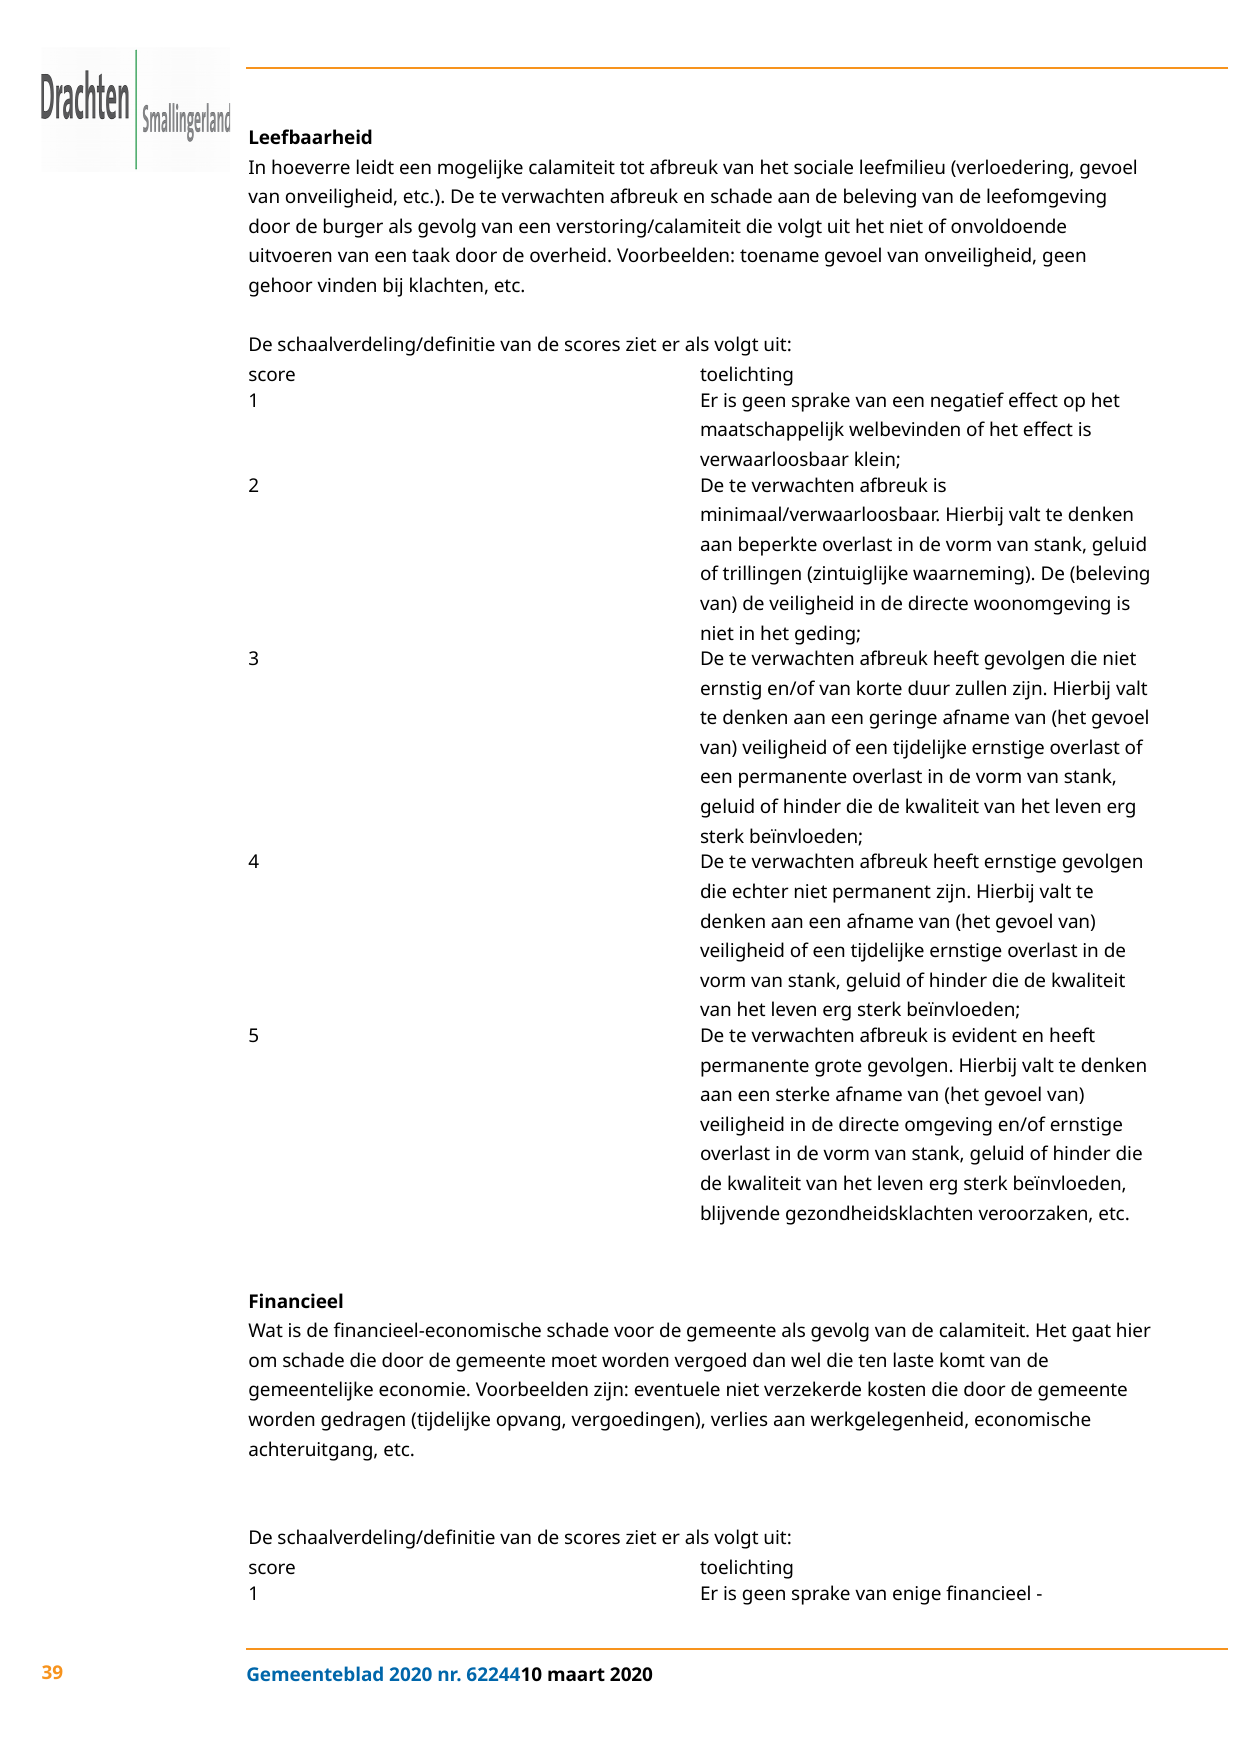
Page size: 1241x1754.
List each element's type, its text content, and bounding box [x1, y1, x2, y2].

table_cell Er is geen sprake van enige financieel [700, 1580, 1152, 1606]
table_cell 3 [248, 645, 700, 849]
text De schaalverdeling/definitie van de scores ziet er als volgt uit: [248, 331, 1152, 357]
table_cell De te verwachten afbreuk heeft gevolgen die niet ernstig en/of van korte duur zullen zijn. Hierbij valt te denken aan een geringe afname van (het gevoel van) veiligheid of een tijdelijke ernstige overlast of een permanente overlast in de vorm van stank, geluid of hinder die de kwaliteit van het leven erg sterk beïnvloeden; [700, 645, 1152, 849]
table_cell 1 [248, 1580, 700, 1606]
table_cell De te verwachten afbreuk heeft ernstige gevolgen die echter niet permanent zijn. Hierbij valt te denken aan een afname van (het gevoel van) veiligheid of een tijdelijke ernstige overlast in de vorm van stank, geluid of hinder die de kwaliteit van het leven erg sterk beïnvloeden; [700, 849, 1152, 1022]
table_header toelichting [700, 361, 1152, 387]
text De schaalverdeling/definitie van de scores ziet er als volgt uit: [248, 1524, 1152, 1550]
text In hoeverre leidt een mogelijke calamiteit tot afbreuk van het sociale leefmilieu (verloedering, gevoel van onveiligheid, etc.). De te verwachten afbreuk en schade aan de beleving van de leefomgeving door de burger als gevolg van een verstoring/calamiteit die volgt uit het niet of onvoldoende uitvoeren van een taak door de overheid. Voorbeelden: toename gevoel van onveiligheid, geen gehoor vinden bij klachten, etc. [248, 154, 1152, 298]
table_cell Er is geen sprake van een negatief effect op het maatschappelijk welbevinden of het effect is verwaarloosbaar klein; [700, 387, 1152, 472]
table_cell 5 [248, 1022, 700, 1226]
text Leefbaarheid [248, 124, 1152, 150]
table_header score [248, 361, 700, 387]
table_header toelichting [700, 1554, 1152, 1580]
table_cell 1 [248, 387, 700, 472]
text Wat is de financieel-economische schade voor de gemeente als gevolg van de calamiteit. Het gaat hier om schade die door de gemeente moet worden vergoed dan wel die ten laste komt van de gemeentelijke economie. Voorbeelden zijn: eventuele niet verzekerde kosten die door de gemeente worden gedragen (tijdelijke opvang, vergoedingen), verlies aan werkgelegenheid, economische achteruitgang, etc. [248, 1317, 1152, 1462]
table_cell De te verwachten afbreuk is evident en heeft permanente grote gevolgen. Hierbij valt te denken aan een sterke afname van (het gevoel van) veiligheid in de directe omgeving en/of ernstige overlast in de vorm van stank, geluid of hinder die de kwaliteit van het leven erg sterk beïnvloeden, blijvende gezondheidsklachten veroorzaken, etc. [700, 1022, 1152, 1226]
table_cell De te verwachten afbreuk is minimaal/verwaarloosbaar. Hierbij valt te denken aan beperkte overlast in de vorm van stank, geluid of trillingen (zintuiglijke waarneming). De (beleving van) de veiligheid in de directe woonomgeving is niet in het geding; [700, 472, 1152, 645]
table_header score [248, 1554, 700, 1580]
picture [41, 47, 231, 172]
table_cell 4 [248, 849, 700, 1022]
table_cell 2 [248, 472, 700, 645]
text Financieel [248, 1288, 1152, 1314]
